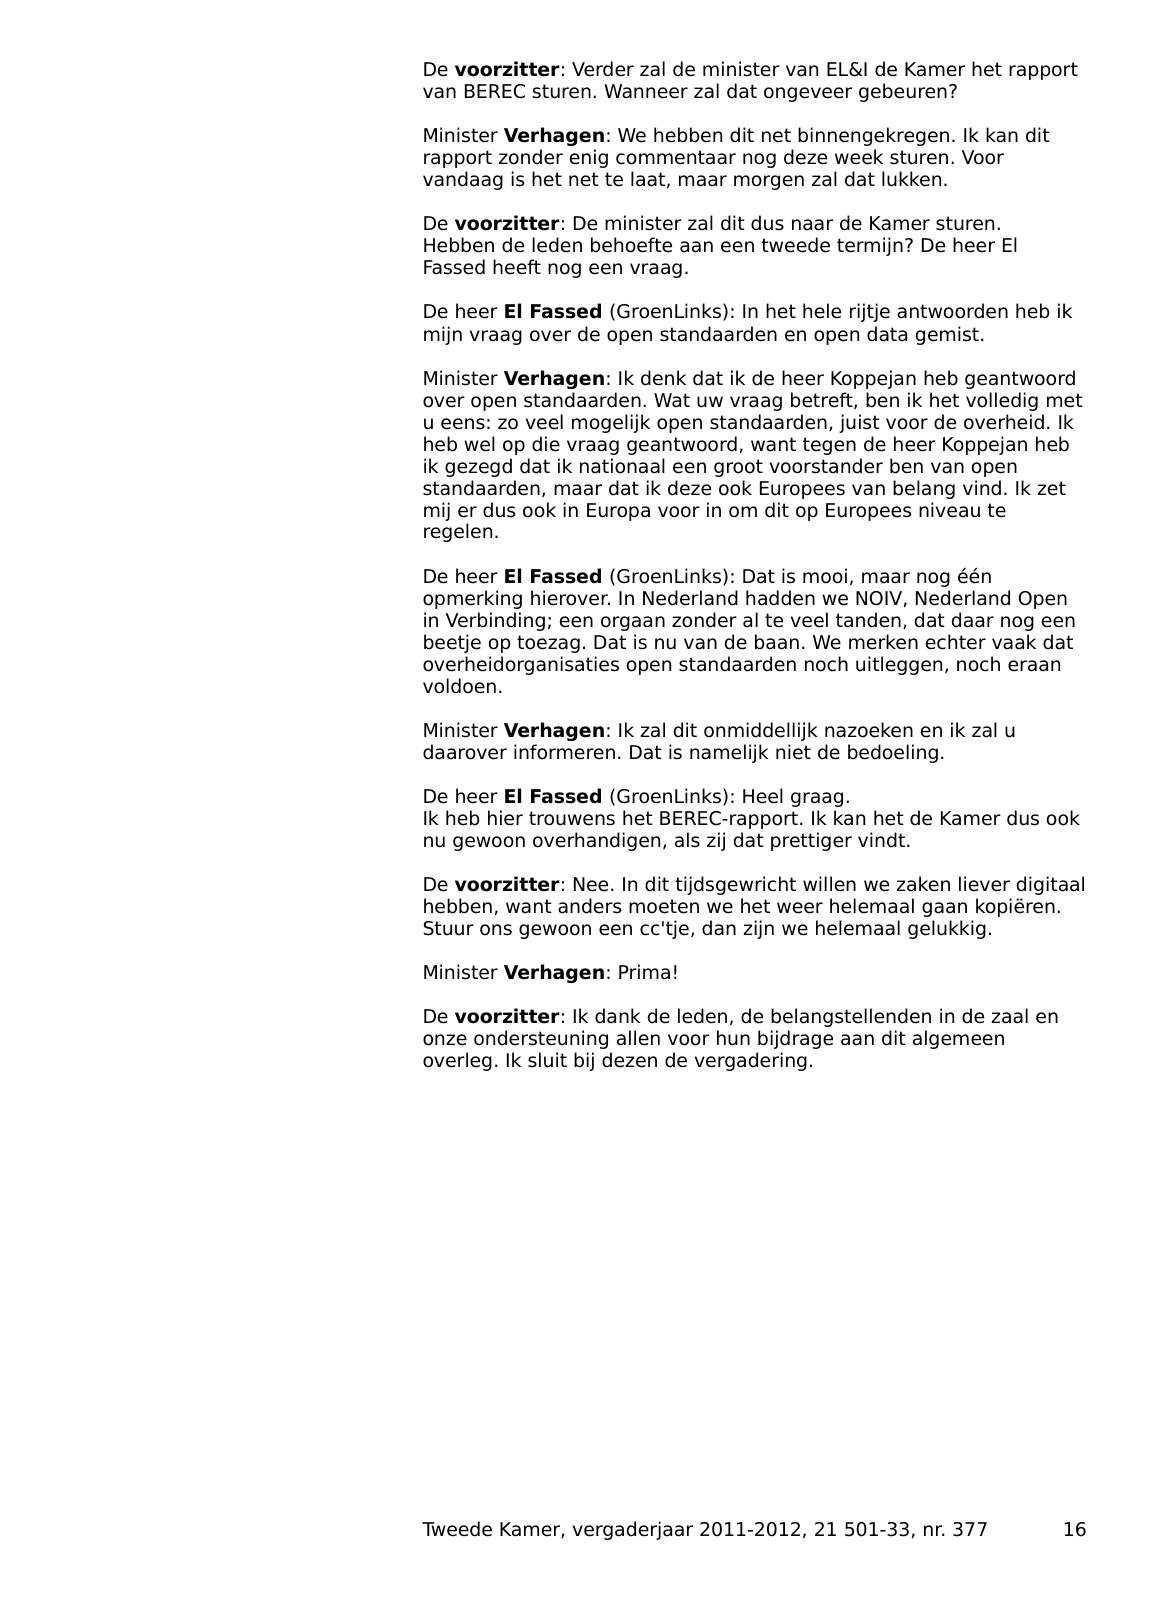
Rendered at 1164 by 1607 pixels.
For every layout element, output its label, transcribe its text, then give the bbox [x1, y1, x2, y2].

text De voorzitter: Ik dank de leden, de belangstellenden in de zaal en onze ondersteuning allen voor hun bijdrage aan dit algemeen overleg. Ik sluit bij dezen de vergadering. [422, 1006, 1087, 1072]
text De heer El Fassed (GroenLinks): Dat is mooi, maar nog één opmerking hierover. In Nederland hadden we NOIV, Nederland Open in Verbinding; een orgaan zonder al te veel tanden, dat daar nog een beetje op toezag. Dat is nu van de baan. We merken echter vaak dat overheidorganisaties open standaarden noch uitleggen, noch eraan voldoen. [422, 566, 1087, 697]
text De heer El Fassed (GroenLinks): In het hele rijtje antwoorden heb ik mijn vraag over de open standaarden en open data gemist. [422, 301, 1087, 345]
text De voorzitter: Nee. In dit tijdsgewricht willen we zaken liever digitaal hebben, want anders moeten we het weer helemaal gaan kopiëren. Stuur ons gewoon een cc'tje, dan zijn we helemaal gelukkig. [422, 874, 1087, 940]
text De voorzitter: Verder zal de minister van EL&I de Kamer het rapport van BEREC sturen. Wanneer zal dat ongeveer gebeuren? [422, 59, 1087, 103]
text De heer El Fassed (GroenLinks): Heel graag. [422, 786, 1087, 808]
text Minister Verhagen: Ik zal dit onmiddellijk nazoeken en ik zal u daarover informeren. Dat is namelijk niet de bedoeling. [422, 720, 1087, 764]
text Ik heb hier trouwens het BEREC-rapport. Ik kan het de Kamer dus ook nu gewoon overhandigen, als zij dat prettiger vindt. [422, 808, 1087, 852]
text Minister Verhagen: Prima! [422, 962, 1087, 984]
text Minister Verhagen: We hebben dit net binnengekregen. Ik kan dit rapport zonder enig commentaar nog deze week sturen. Voor vandaag is het net te laat, maar morgen zal dat lukken. [422, 125, 1087, 191]
text Hebben de leden behoefte aan een tweede termijn? De heer El Fassed heeft nog een vraag. [422, 235, 1087, 279]
text De voorzitter: De minister zal dit dus naar de Kamer sturen. [422, 213, 1087, 235]
text Minister Verhagen: Ik denk dat ik de heer Koppejan heb geantwoord over open standaarden. Wat uw vraag betreft, ben ik het volledig met u eens: zo veel mogelijk open standaarden, juist voor de overheid. Ik heb wel op die vraag geantwoord, want tegen de heer Koppejan heb ik gezegd dat ik nationaal een groot voorstander ben van open standaarden, maar dat ik deze ook Europees van belang vind. Ik zet mij er dus ook in Europa voor in om dit op Europees niveau te regelen. [422, 368, 1087, 543]
